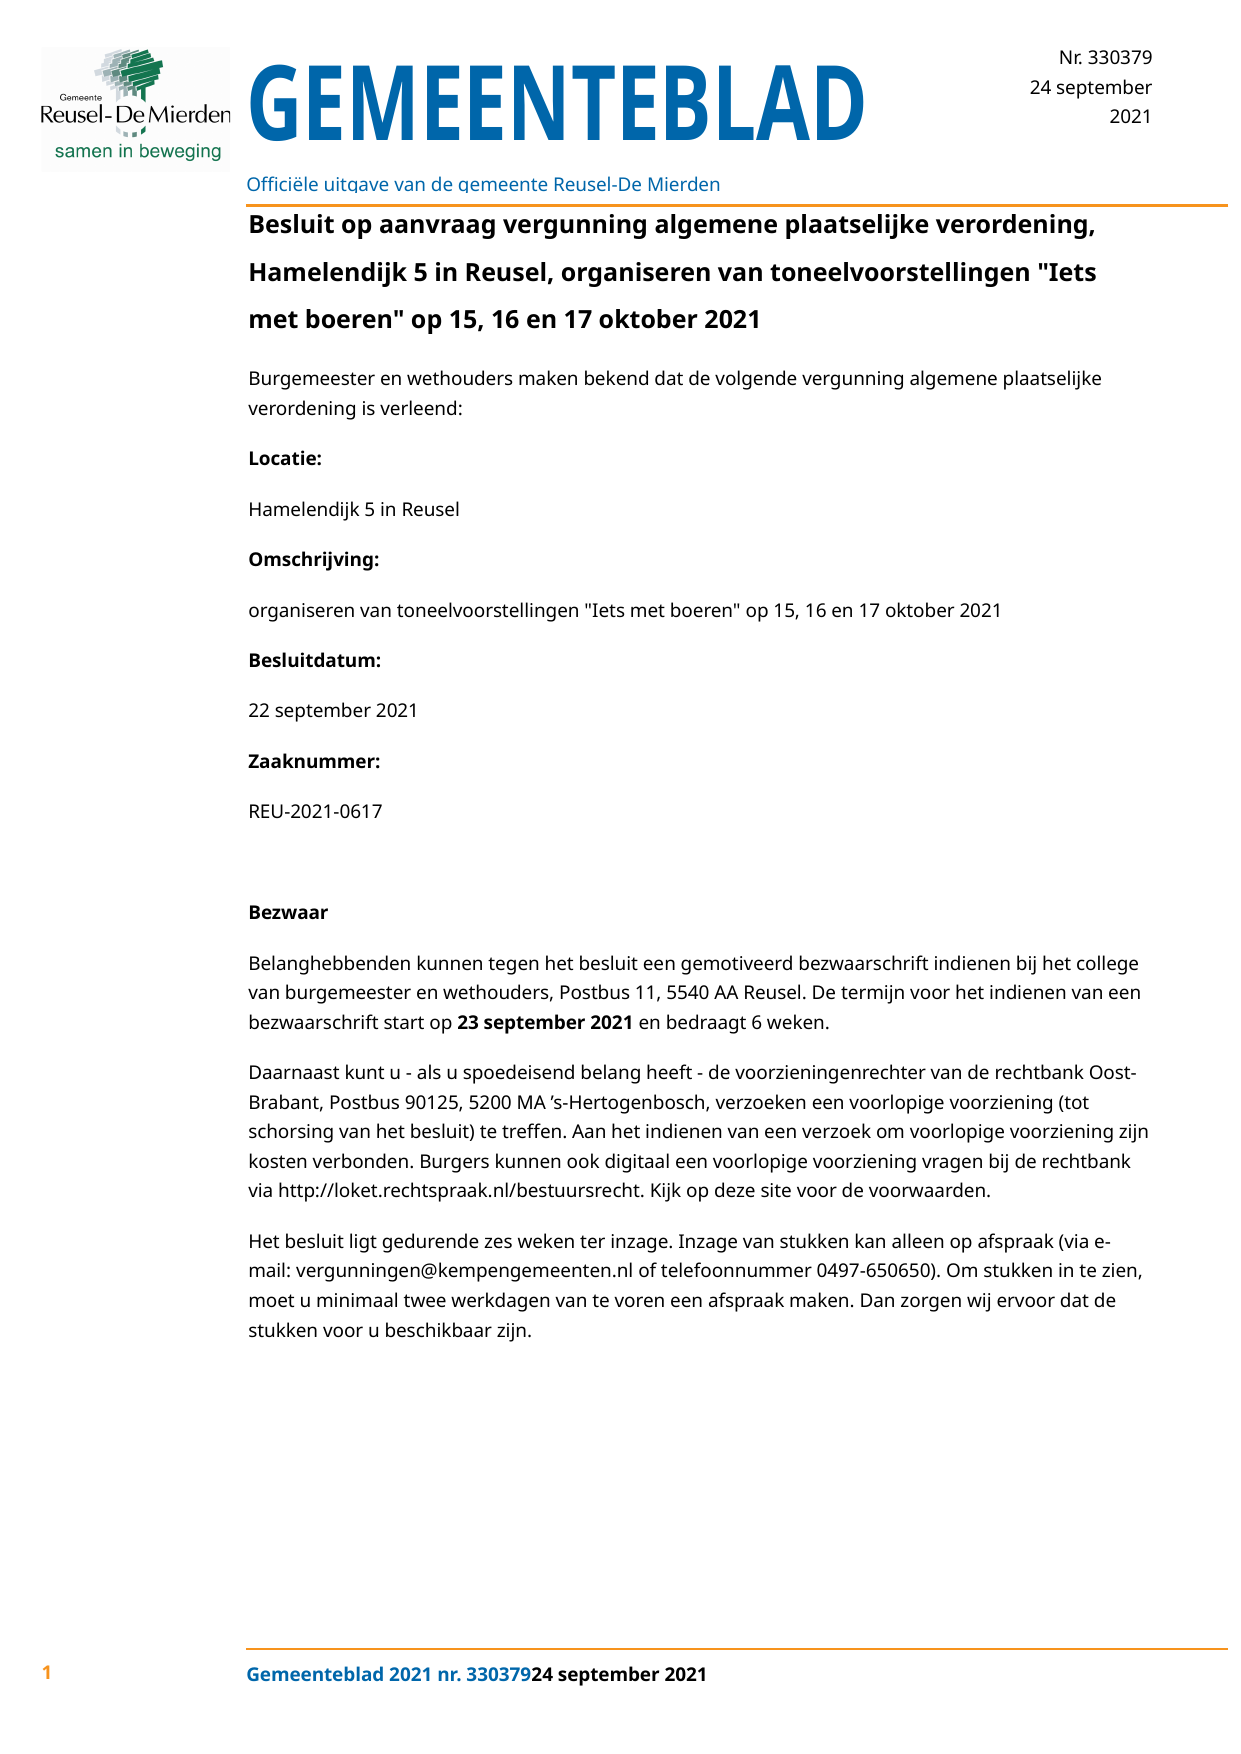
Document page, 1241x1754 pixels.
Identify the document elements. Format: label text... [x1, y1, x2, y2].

text Hamelendijk 5 in Reusel [248, 496, 1152, 522]
text Daarnaast kunt u - als u spoedeisend belang heeft - de voorzieningenrechter van de rechtbank Oost-Brabant, Postbus 90125, 5200 MA ’s-Hertogenbosch, verzoeken een voorlopige voorziening (tot schorsing van het besluit) te treffen. Aan het indienen van een verzoek om voorlopige voorziening zijn kosten verbonden. Burgers kunnen ook digitaal een voorlopige voorziening vragen bij de rechtbank via http://loket.rechtspraak.nl/bestuursrecht. Kijk op deze site voor de voorwaarden. [248, 1059, 1152, 1203]
text REU-2021-0617 [248, 798, 1152, 824]
text Bezwaar [248, 899, 1152, 925]
picture [41, 47, 231, 172]
text Belanghebbenden kunnen tegen het besluit een gemotiveerd bezwaarschrift indienen bij het college van burgemeester en wethouders, Postbus 11, 5540 AA Reusel. De termijn voor het indienen van een bezwaarschrift start op 23 september 2021 en bedraagt 6 weken. [248, 950, 1152, 1034]
text Het besluit ligt gedurende zes weken ter inzage. Inzage van stukken kan alleen op afspraak (via e-mail: vergunningen@kempengemeenten.nl of telefoonnummer 0497-650650). Om stukken in te zien, moet u minimaal twee werkdagen van te voren een afspraak maken. Dan zorgen wij ervoor dat de stukken voor u beschikbaar zijn. [248, 1228, 1152, 1342]
text Locatie: [248, 446, 1152, 471]
text Besluitdatum: [248, 647, 1152, 673]
text Zaaknummer: [248, 748, 1152, 774]
text 22 september 2021 [248, 698, 1152, 723]
text Omschrijving: [248, 546, 1152, 572]
text Besluit op aanvraag vergunning algemene plaatselijke verordening, Hamelendijk 5 in Reusel, organiseren van toneelvoorstellingen "Iets met boeren" op 15, 16 en 17 oktober 2021 [248, 207, 1152, 336]
text Burgemeester en wethouders maken bekend dat de volgende vergunning algemene plaatselijke verordening is verleend: [248, 366, 1152, 421]
text organiseren van toneelvoorstellingen "Iets met boeren" op 15, 16 en 17 oktober 2021 [248, 597, 1152, 622]
